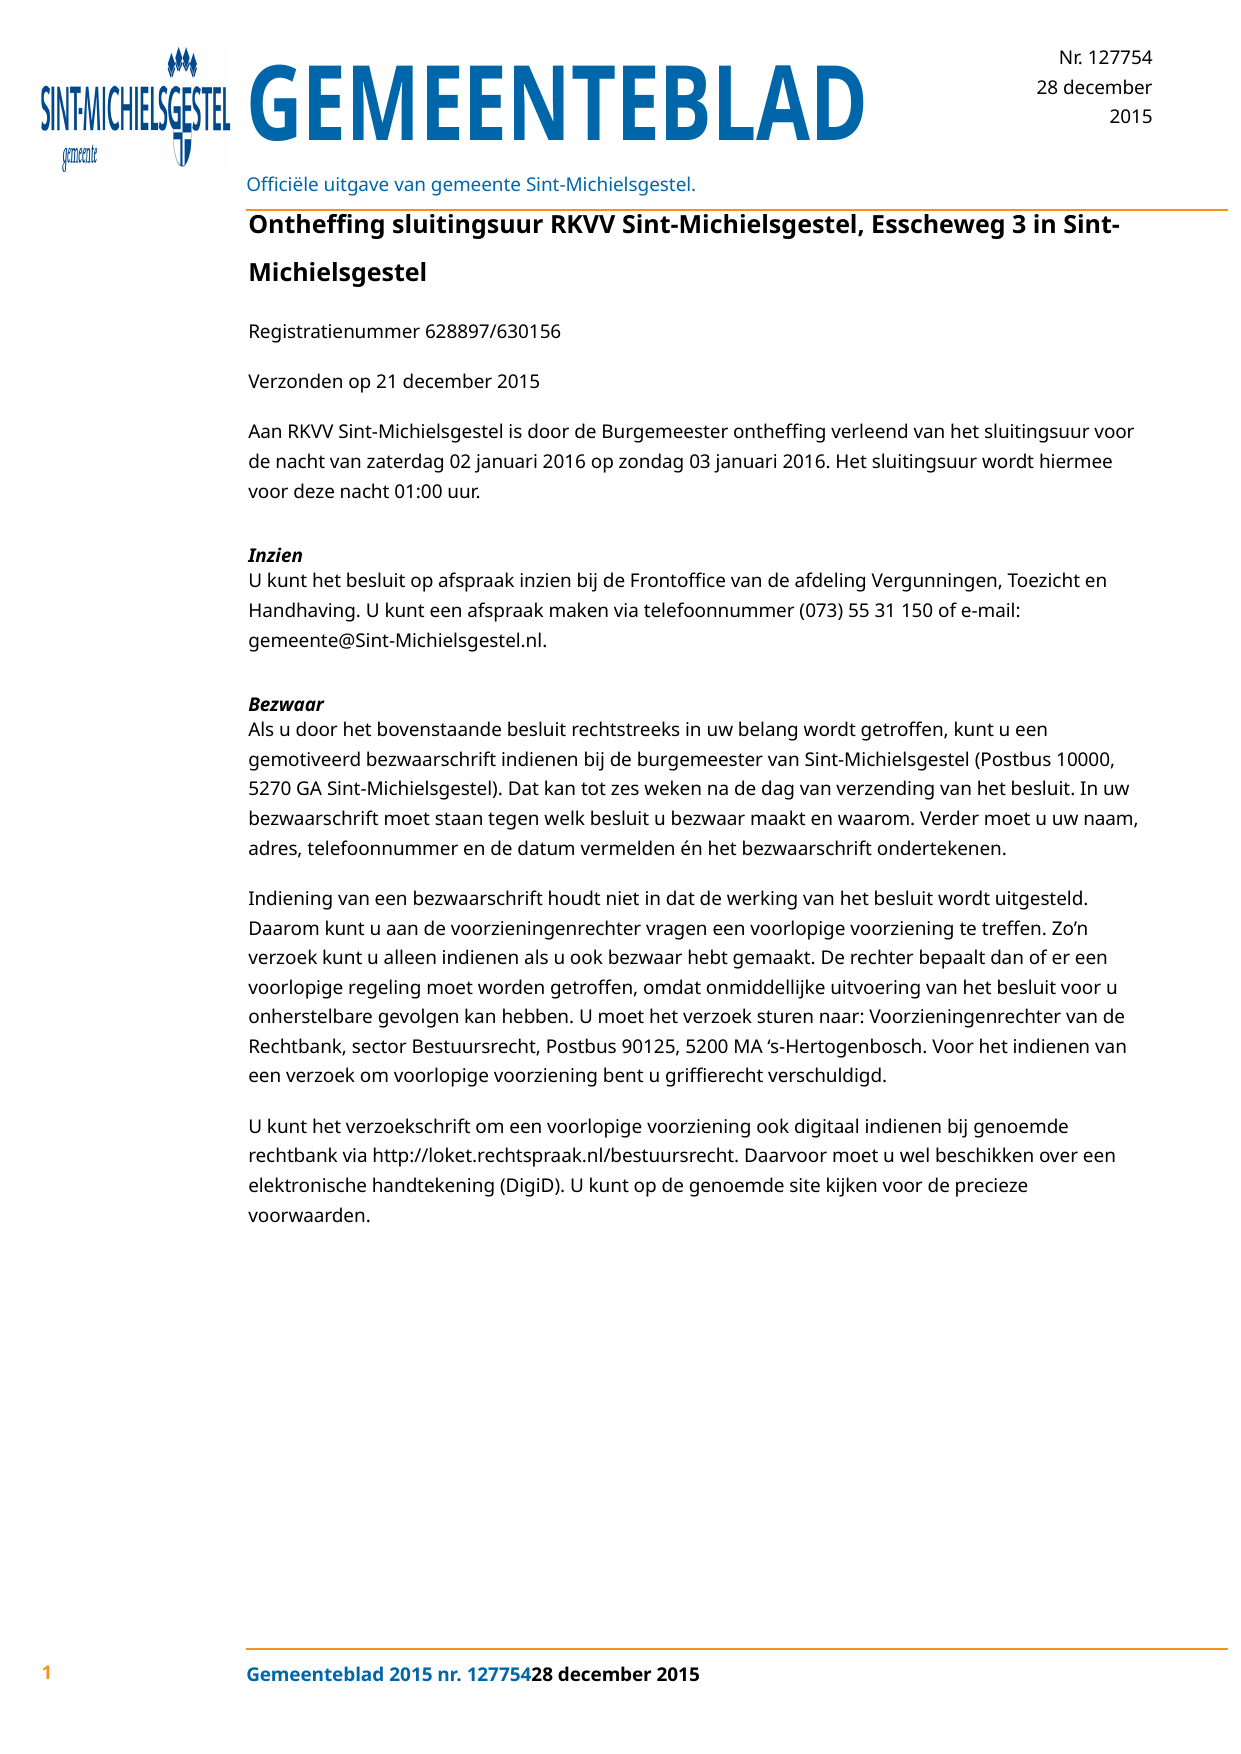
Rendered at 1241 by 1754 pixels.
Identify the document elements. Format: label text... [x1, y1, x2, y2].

text Bezwaar [248, 691, 1152, 716]
text Inzien [248, 542, 1152, 568]
text U kunt het verzoekschrift om een voorlopige voorziening ook digitaal indienen bij genoemde rechtbank via http://loket.rechtspraak.nl/bestuursrecht. Daarvoor moet u wel beschikken over een elektronische handtekening (DigiD). U kunt op de genoemde site kijken voor de precieze voorwaarden. [248, 1113, 1152, 1228]
picture [41, 47, 231, 172]
text Verzonden op 21 december 2015 [248, 368, 1152, 394]
text Als u door het bovenstaande besluit rechtstreeks in uw belang wordt getroffen, kunt u een gemotiveerd bezwaarschrift indienen bij de burgemeester van Sint-Michielsgestel (Postbus 10000, 5270 GA Sint-Michielsgestel). Dat kan tot zes weken na de dag van verzending van het besluit. In uw bezwaarschrift moet staan tegen welk besluit u bezwaar maakt en waarom. Verder moet u uw naam, adres, telefoonnummer en de datum vermelden én het bezwaarschrift ondertekenen. [248, 716, 1152, 861]
text Registratienummer 628897/630156 [248, 318, 1152, 344]
text Aan RKVV Sint-Michielsgestel is door de Burgemeester ontheffing verleend van het sluitingsuur voor de nacht van zaterdag 02 januari 2016 op zondag 03 januari 2016. Het sluitingsuur wordt hiermee voor deze nacht 01:00 uur. [248, 419, 1152, 504]
text U kunt het besluit op afspraak inzien bij de Frontoffice van de afdeling Vergunningen, Toezicht en Handhaving. U kunt een afspraak maken via telefoonnummer (073) 55 31 150 of e-mail: gemeente@Sint-Michielsgestel.nl. [248, 568, 1152, 652]
text Indiening van een bezwaarschrift houdt niet in dat de werking van het besluit wordt uitgesteld. Daarom kunt u aan de voorzieningenrechter vragen een voorlopige voorziening te treffen. Zo’n verzoek kunt u alleen indienen als u ook bezwaar hebt gemaakt. De rechter bepaalt dan of er een voorlopige regeling moet worden getroffen, omdat onmiddellijke uitvoering van het besluit voor u onherstelbare gevolgen kan hebben. U moet het verzoek sturen naar: Voorzieningenrechter van de Rechtbank, sector Bestuursrecht, Postbus 90125, 5200 MA ‘s-Hertogenbosch. Voor het indienen van een verzoek om voorlopige voorziening bent u griffierecht verschuldigd. [248, 885, 1152, 1088]
text Ontheffing sluitingsuur RKVV Sint-Michielsgestel, Esscheweg 3 in Sint-Michielsgestel [248, 211, 1152, 288]
